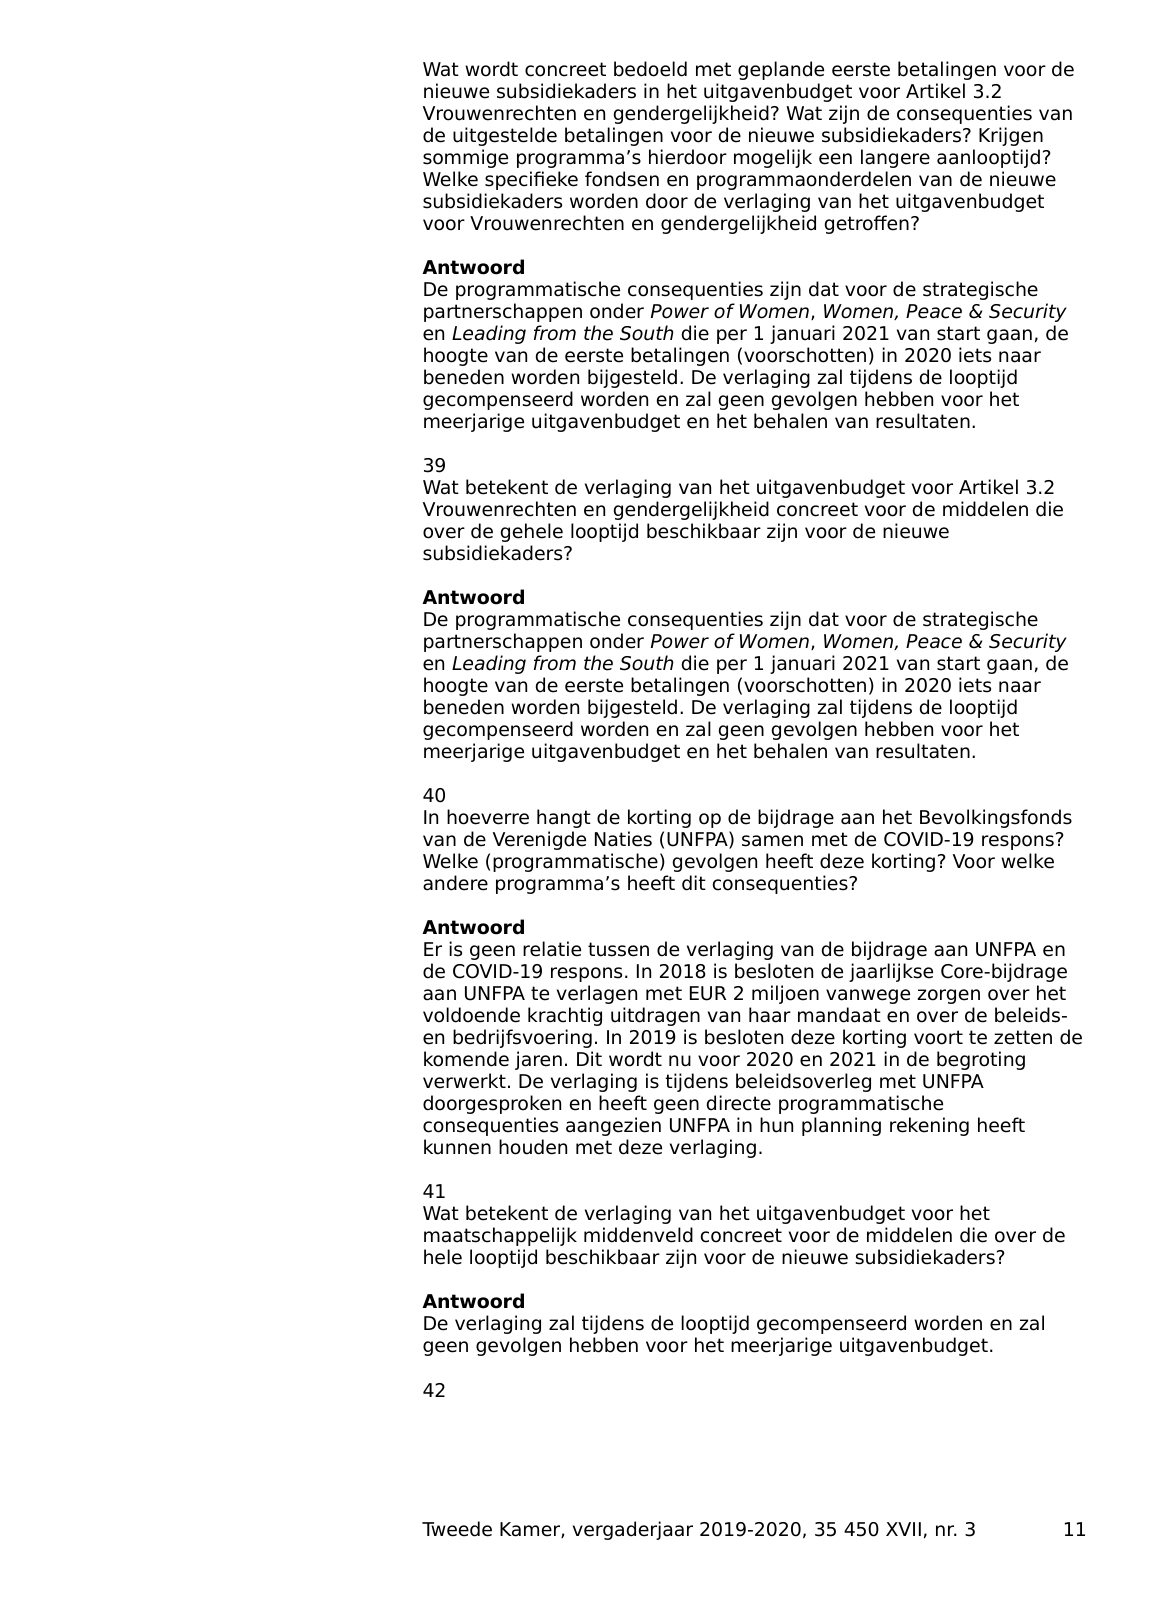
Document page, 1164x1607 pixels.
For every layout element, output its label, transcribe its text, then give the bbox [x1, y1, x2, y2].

text Wat betekent de verlaging van het uitgavenbudget voor het maatschappelijk middenveld concreet voor de middelen die over de hele looptijd beschikbaar zijn voor de nieuwe subsidiekaders? [422, 1203, 1087, 1269]
text Wat wordt concreet bedoeld met geplande eerste betalingen voor de nieuwe subsidiekaders in het uitgavenbudget voor Artikel 3.2 Vrouwenrechten en gendergelijkheid? Wat zijn de consequenties van de uitgestelde betalingen voor de nieuwe subsidiekaders? Krijgen sommige programma’s hierdoor mogelijk een langere aanlooptijd? Welke specifieke fondsen en programmaonderdelen van de nieuwe subsidiekaders worden door de verlaging van het uitgavenbudget voor Vrouwenrechten en gendergelijkheid getroffen? [422, 59, 1087, 235]
text Antwoord [422, 257, 1087, 279]
text 41 [422, 1181, 1087, 1203]
text 40 [422, 785, 1087, 807]
text Antwoord [422, 1291, 1087, 1313]
text 39 [422, 455, 1087, 477]
text De programmatische consequenties zijn dat voor de strategische partnerschappen onder Power of Women, Women, Peace & Security en Leading from the South die per 1 januari 2021 van start gaan, de hoogte van de eerste betalingen (voorschotten) in 2020 iets naar beneden worden bijgesteld. De verlaging zal tijdens de looptijd gecompenseerd worden en zal geen gevolgen hebben voor het meerjarige uitgavenbudget en het behalen van resultaten. [422, 609, 1087, 763]
text Er is geen relatie tussen de verlaging van de bijdrage aan UNFPA en de COVID-19 respons. In 2018 is besloten de jaarlijkse Core-bijdrage aan UNFPA te verlagen met EUR 2 miljoen vanwege zorgen over het voldoende krachtig uitdragen van haar mandaat en over de beleids- en bedrijfsvoering. In 2019 is besloten deze korting voort te zetten de komende jaren. Dit wordt nu voor 2020 en 2021 in de begroting verwerkt. De verlaging is tijdens beleidsoverleg met UNFPA doorgesproken en heeft geen directe programmatische consequenties aangezien UNFPA in hun planning rekening heeft kunnen houden met deze verlaging. [422, 939, 1087, 1159]
text 42 [422, 1379, 1087, 1401]
text Wat betekent de verlaging van het uitgavenbudget voor Artikel 3.2 Vrouwenrechten en gendergelijkheid concreet voor de middelen die over de gehele looptijd beschikbaar zijn voor de nieuwe subsidiekaders? [422, 477, 1087, 565]
text Antwoord [422, 587, 1087, 609]
text In hoeverre hangt de korting op de bijdrage aan het Bevolkingsfonds van de Verenigde Naties (UNFPA) samen met de COVID-19 respons? Welke (programmatische) gevolgen heeft deze korting? Voor welke andere programma’s heeft dit consequenties? [422, 807, 1087, 895]
text De programmatische consequenties zijn dat voor de strategische partnerschappen onder Power of Women, Women, Peace & Security en Leading from the South die per 1 januari 2021 van start gaan, de hoogte van de eerste betalingen (voorschotten) in 2020 iets naar beneden worden bijgesteld. De verlaging zal tijdens de looptijd gecompenseerd worden en zal geen gevolgen hebben voor het meerjarige uitgavenbudget en het behalen van resultaten. [422, 279, 1087, 433]
text Antwoord [422, 917, 1087, 939]
text De verlaging zal tijdens de looptijd gecompenseerd worden en zal geen gevolgen hebben voor het meerjarige uitgavenbudget. [422, 1313, 1087, 1357]
